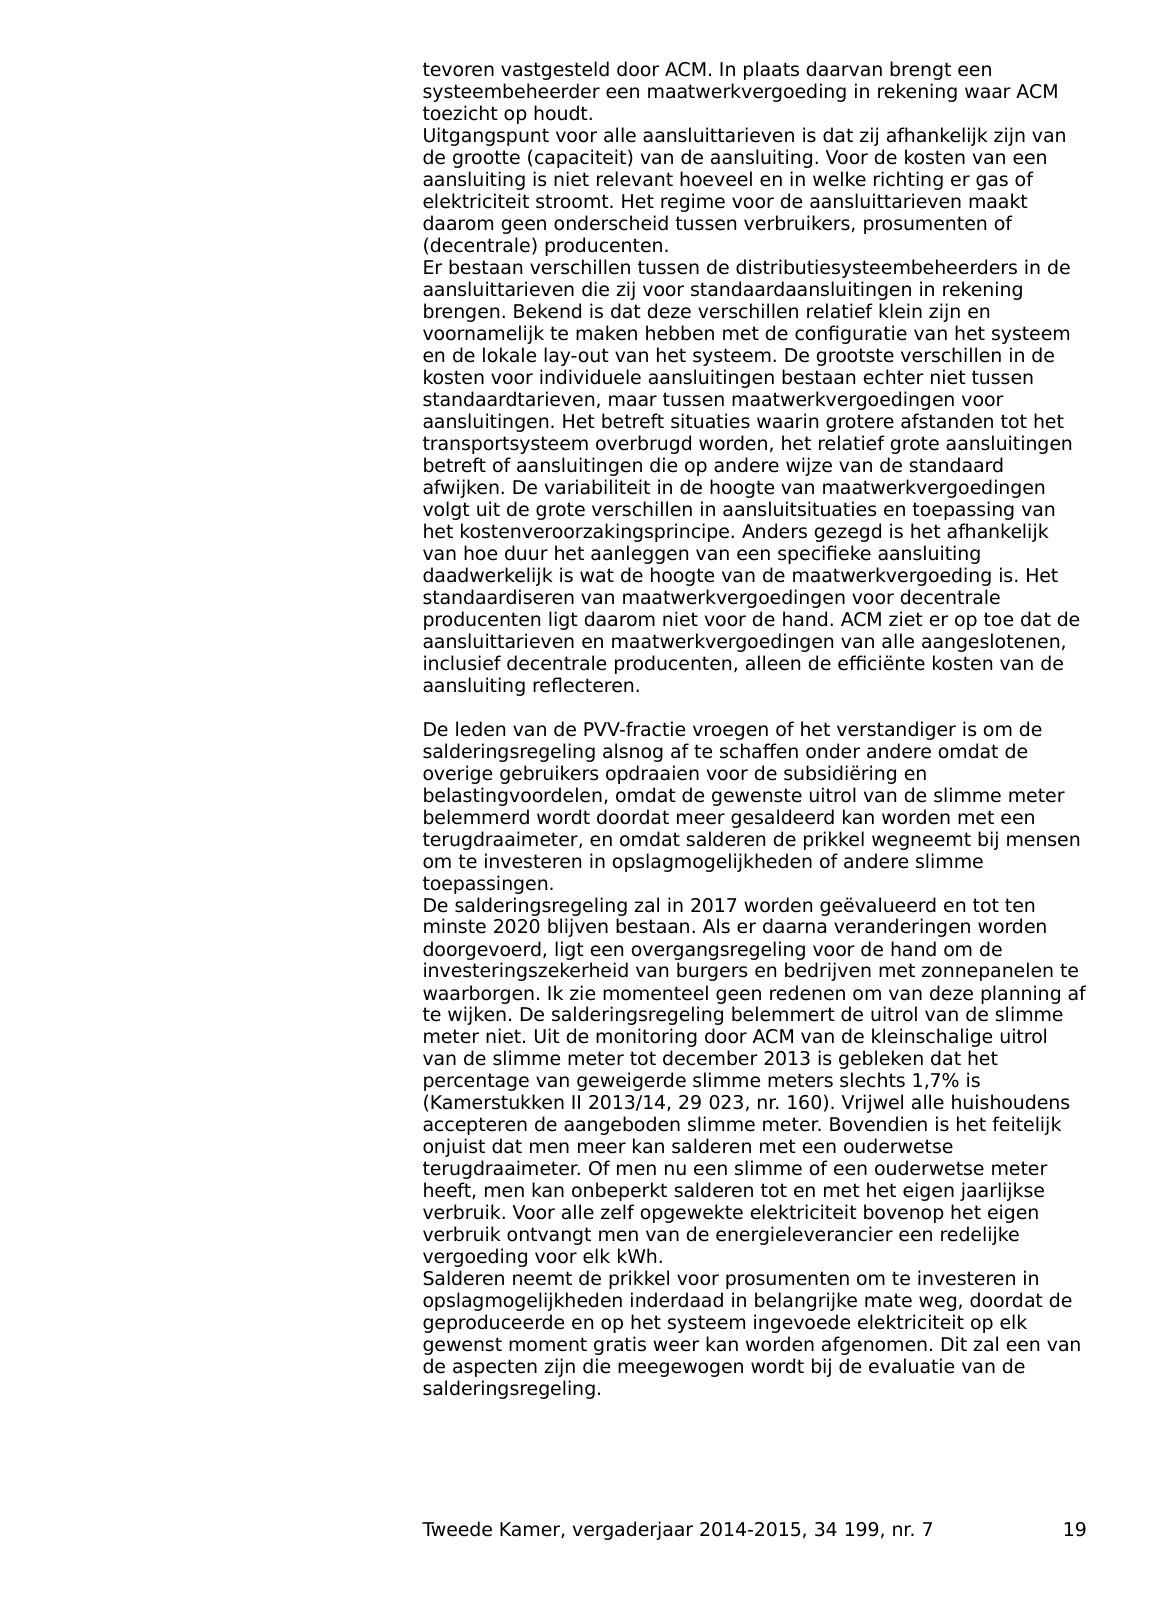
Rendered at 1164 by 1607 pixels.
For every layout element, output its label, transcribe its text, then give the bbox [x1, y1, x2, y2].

text Uitgangspunt voor alle aansluittarieven is dat zij afhankelijk zijn van de grootte (capaciteit) van de aansluiting. Voor de kosten van een aansluiting is niet relevant hoeveel en in welke richting er gas of elektriciteit stroomt. Het regime voor de aansluittarieven maakt daarom geen onderscheid tussen verbruikers, prosumenten of (decentrale) producenten. [422, 125, 1087, 257]
text Er bestaan verschillen tussen de distributiesysteembeheerders in de aansluittarieven die zij voor standaardaansluitingen in rekening brengen. Bekend is dat deze verschillen relatief klein zijn en voornamelijk te maken hebben met de configuratie van het systeem en de lokale lay-out van het systeem. De grootste verschillen in de kosten voor individuele aansluitingen bestaan echter niet tussen standaardtarieven, maar tussen maatwerkvergoedingen voor aansluitingen. Het betreft situaties waarin grotere afstanden tot het transportsysteem overbrugd worden, het relatief grote aansluitingen betreft of aansluitingen die op andere wijze van de standaard afwijken. De variabiliteit in de hoogte van maatwerkvergoedingen volgt uit de grote verschillen in aansluitsituaties en toepassing van het kostenveroorzakingsprincipe. Anders gezegd is het afhankelijk van hoe duur het aanleggen van een specifieke aansluiting daadwerkelijk is wat de hoogte van de maatwerkvergoeding is. Het standaardiseren van maatwerkvergoedingen voor decentrale producenten ligt daarom niet voor de hand. ACM ziet er op toe dat de aansluittarieven en maatwerkvergoedingen van alle aangeslotenen, inclusief decentrale producenten, alleen de efficiënte kosten van de aansluiting reflecteren. [422, 257, 1087, 696]
text De leden van de PVV-fractie vroegen of het verstandiger is om de salderingsregeling alsnog af te schaffen onder andere omdat de overige gebruikers opdraaien voor de subsidiëring en belastingvoordelen, omdat de gewenste uitrol van de slimme meter belemmerd wordt doordat meer gesaldeerd kan worden met een terugdraaimeter, en omdat salderen de prikkel wegneemt bij mensen om te investeren in opslagmogelijkheden of andere slimme toepassingen. [422, 719, 1087, 894]
text De salderingsregeling zal in 2017 worden geëvalueerd en tot ten minste 2020 blijven bestaan. Als er daarna veranderingen worden doorgevoerd, ligt een overgangsregeling voor de hand om de investeringszekerheid van burgers en bedrijven met zonnepanelen te waarborgen. Ik zie momenteel geen redenen om van deze planning af te wijken. De salderingsregeling belemmert de uitrol van de slimme meter niet. Uit de monitoring door ACM van de kleinschalige uitrol van de slimme meter tot december 2013 is gebleken dat het percentage van geweigerde slimme meters slechts 1,7% is (Kamerstukken II 2013/14, 29 023, nr. 160). Vrijwel alle huishoudens accepteren de aangeboden slimme meter. Bovendien is het feitelijk onjuist dat men meer kan salderen met een ouderwetse terugdraaimeter. Of men nu een slimme of een ouderwetse meter heeft, men kan onbeperkt salderen tot en met het eigen jaarlijkse verbruik. Voor alle zelf opgewekte elektriciteit bovenop het eigen verbruik ontvangt men van de energieleverancier een redelijke vergoeding voor elk kWh. [422, 894, 1087, 1268]
text tevoren vastgesteld door ACM. In plaats daarvan brengt een systeembeheerder een maatwerkvergoeding in rekening waar ACM toezicht op houdt. [422, 59, 1087, 125]
text Salderen neemt de prikkel voor prosumenten om te investeren in opslagmogelijkheden inderdaad in belangrijke mate weg, doordat de geproduceerde en op het systeem ingevoede elektriciteit op elk gewenst moment gratis weer kan worden afgenomen. Dit zal een van de aspecten zijn die meegewogen wordt bij de evaluatie van de salderingsregeling. [422, 1268, 1087, 1400]
